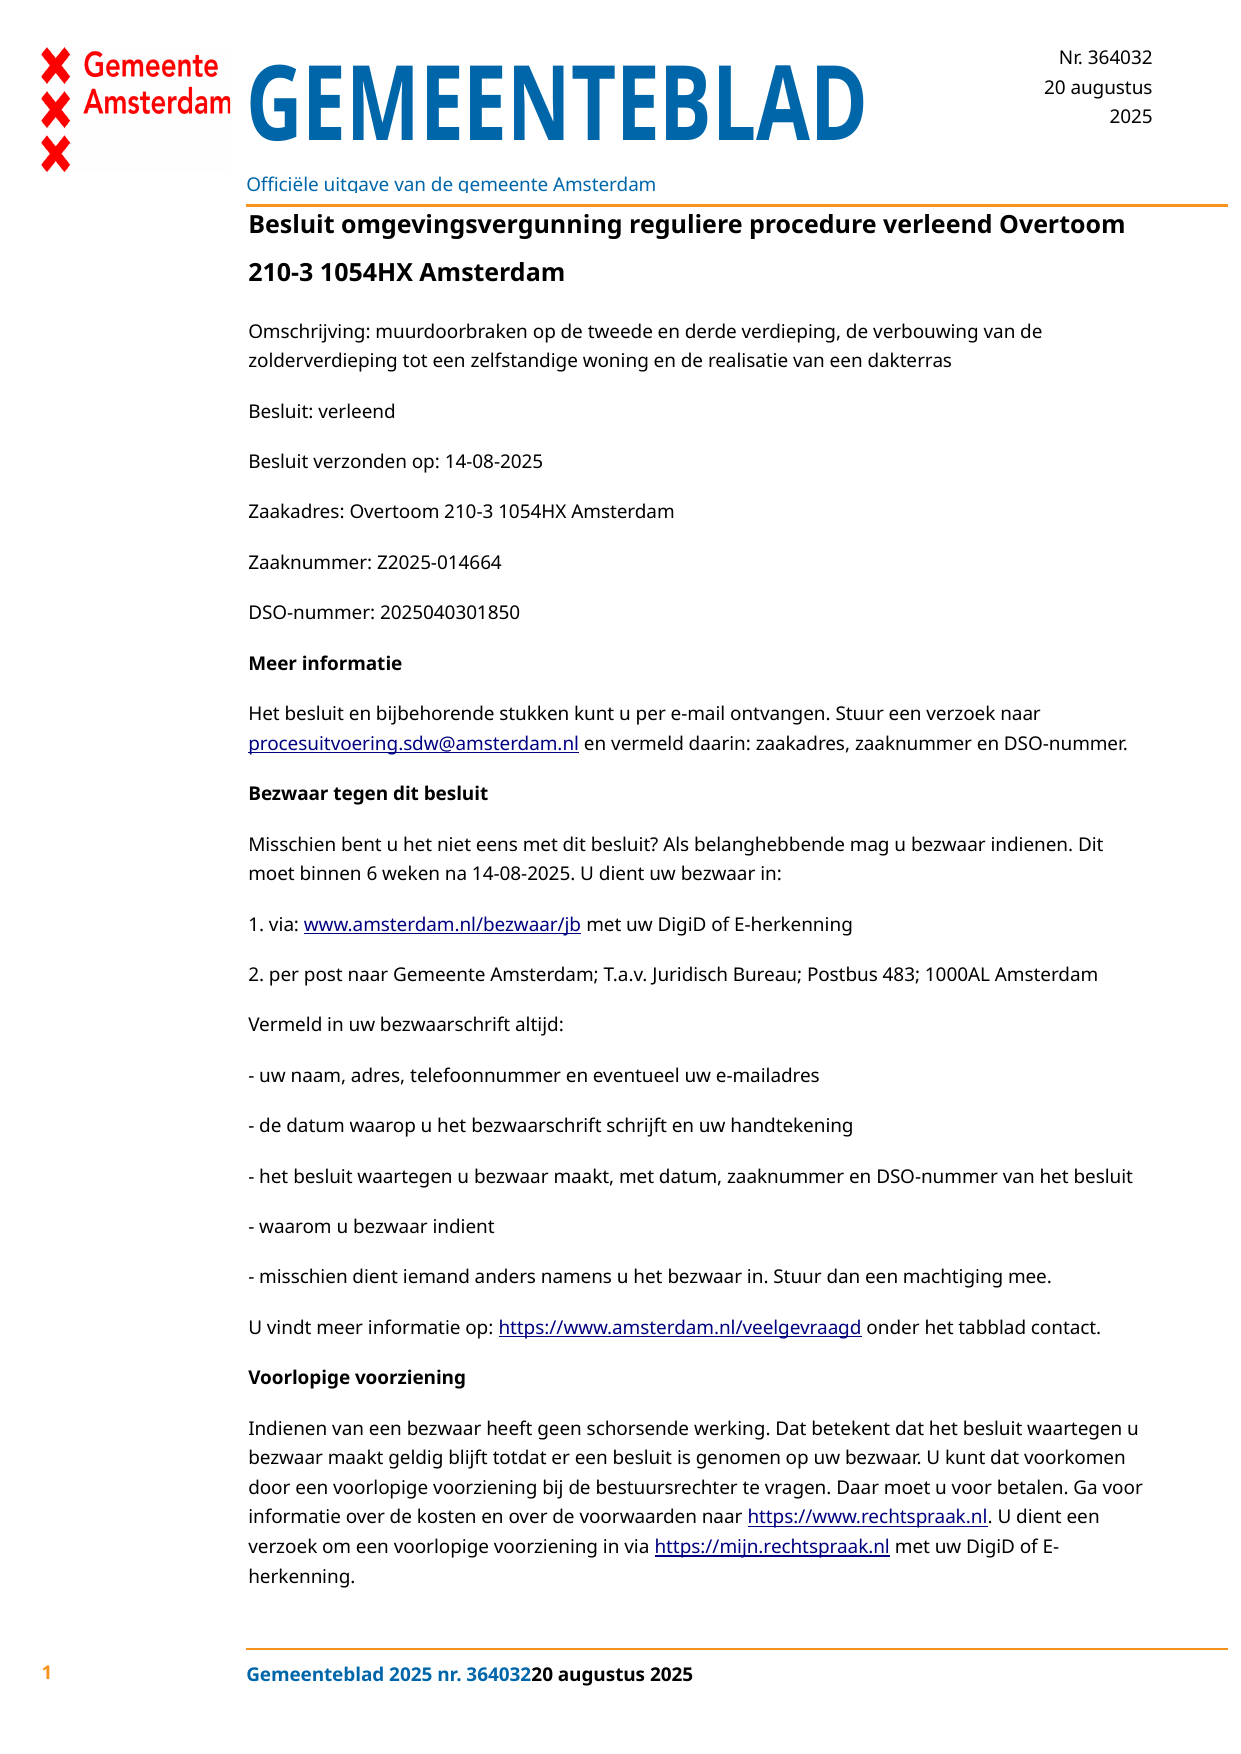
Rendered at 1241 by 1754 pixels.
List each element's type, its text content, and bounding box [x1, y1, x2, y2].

text DSO-nummer: 2025040301850 [248, 599, 1152, 625]
text Zaaknummer: Z2025-014664 [248, 549, 1152, 575]
text Indienen van een bezwaar heeft geen schorsende werking. Dat betekent dat het besluit waartegen u bezwaar maakt geldig blijft totdat er een besluit is genomen op uw bezwaar. U kunt dat voorkomen door een voorlopige voorziening bij de bestuursrechter te vragen. Daar moet u voor betalen. Ga voor informatie over de kosten en over de voorwaarden naar https://www.rechtspraak.nl. U dient een verzoek om een voorlopige voorziening in via https://mijn.rechtspraak.nl met uw DigiD of E-herkenning. [248, 1415, 1152, 1589]
text Besluit verzonden op: 14-08-2025 [248, 448, 1152, 474]
text Omschrijving: muurdoorbraken op de tweede en derde verdieping, de verbouwing van de zolderverdieping tot een zelfstandige woning en de realisatie van een dakterras [248, 318, 1152, 373]
text - misschien dient iemand anders namens u het bezwaar in. Stuur dan een machtiging mee. [248, 1264, 1152, 1289]
text Voorlopige voorziening [248, 1364, 1152, 1390]
text Besluit: verleend [248, 398, 1152, 424]
picture [41, 47, 231, 172]
text Besluit omgevingsvergunning reguliere procedure verleend Overtoom 210-3 1054HX Amsterdam [248, 207, 1152, 288]
text - waarom u bezwaar indient [248, 1213, 1152, 1239]
text - de datum waarop u het bezwaarschrift schrijft en uw handtekening [248, 1112, 1152, 1138]
text U vindt meer informatie op: https://www.amsterdam.nl/veelgevraagd onder het tabblad contact. [248, 1314, 1152, 1340]
text Misschien bent u het niet eens met dit besluit? Als belanghebbende mag u bezwaar indienen. Dit moet binnen 6 weken na 14-08-2025. U dient uw bezwaar in: [248, 831, 1152, 886]
text - het besluit waartegen u bezwaar maakt, met datum, zaaknummer en DSO-nummer van het besluit [248, 1163, 1152, 1189]
text 2. per post naar Gemeente Amsterdam; T.a.v. Juridisch Bureau; Postbus 483; 1000AL Amsterdam [248, 961, 1152, 987]
text Zaakadres: Overtoom 210-3 1054HX Amsterdam [248, 499, 1152, 524]
text 1. via: www.amsterdam.nl/bezwaar/jb met uw DigiD of E-herkenning [248, 911, 1152, 937]
text Het besluit en bijbehorende stukken kunt u per e-mail ontvangen. Stuur een verzoek naar procesuitvoering.sdw@amsterdam.nl en vermeld daarin: zaakadres, zaaknummer en DSO-nummer. [248, 700, 1152, 756]
text Bezwaar tegen dit besluit [248, 780, 1152, 806]
text - uw naam, adres, telefoonnummer en eventueel uw e-mailadres [248, 1062, 1152, 1088]
text Vermeld in uw bezwaarschrift altijd: [248, 1012, 1152, 1037]
text Meer informatie [248, 650, 1152, 676]
